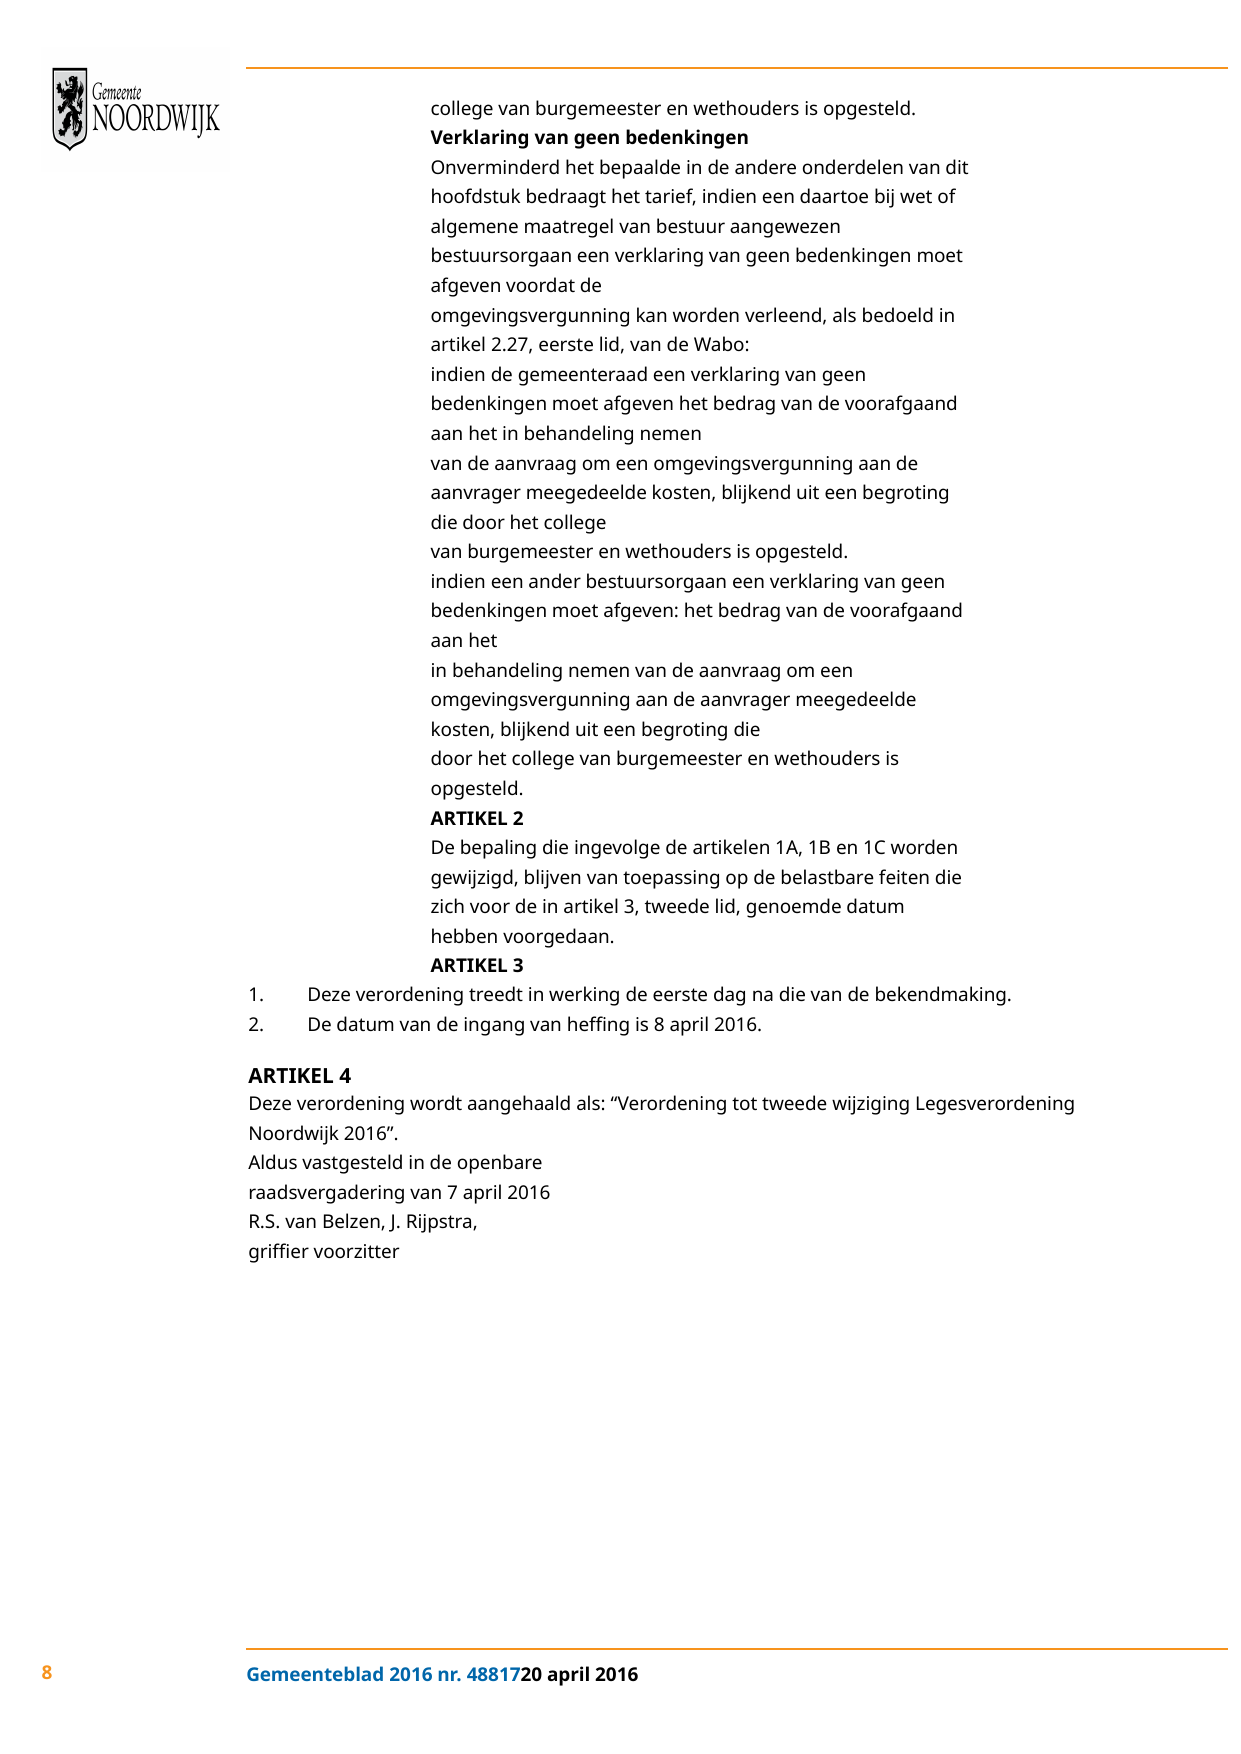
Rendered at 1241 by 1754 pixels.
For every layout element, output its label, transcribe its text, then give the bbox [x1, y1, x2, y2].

list Deze verordening treedt in werking de eerste dag na die van de bekendmaking. [248, 982, 1152, 1007]
text raadsvergadering van 7 april 2016 [248, 1179, 1152, 1204]
text ARTIKEL 4 [248, 1062, 1152, 1090]
list De datum van de ingang van heffing is 8 april 2016. [248, 1011, 1152, 1037]
text R.S. van Belzen, J. Rijpstra, [248, 1208, 1152, 1234]
text Aldus vastgesteld in de openbare [248, 1149, 1152, 1175]
table_cell college van burgemeester en wethouders is opgesteld. Verklaring van geen bedenkingen Onverminderd het bepaalde in de andere onderdelen van dit hoofdstuk bedraagt het tarief, indien een daartoe bij wet of algemene maatregel van bestuur aangewezen bestuursorgaan een verklaring van geen bedenkingen moet afgeven voordat de omgevingsvergunning kan worden verleend, als bedoeld in artikel 2.27, eerste lid, van de Wabo: indien de gemeenteraad een verklaring van geen bedenkingen moet afgeven het bedrag van de voorafgaand aan het in behandeling nemen van de aanvraag om een omgevingsvergunning aan de aanvrager meegedeelde kosten, blijkend uit een begroting die door het college van burgemeester en wethouders is opgesteld. indien een ander bestuursorgaan een verklaring van geen bedenkingen moet afgeven: het bedrag van de voorafgaand aan het in behandeling nemen van de aanvraag om een omgevingsvergunning aan de aanvrager meegedeelde kosten, blijkend uit een begroting die door het college van burgemeester en wethouders is opgesteld. ARTIKEL 2 De bepaling die ingevolge de artikelen 1A, 1B en 1C worden gewijzigd, blijven van toepassing op de belastbare feiten die zich voor de in artikel 3, tweede lid, genoemde datum hebben voorgedaan. ARTIKEL 3 [430, 95, 969, 978]
table_cell [248, 95, 430, 978]
table_cell [969, 95, 1152, 978]
text Deze verordening wordt aangehaald als: “Verordening tot tweede wijziging Legesverordening Noordwijk 2016”. [248, 1090, 1152, 1145]
picture [41, 47, 231, 172]
text griffier voorzitter [248, 1238, 1152, 1264]
